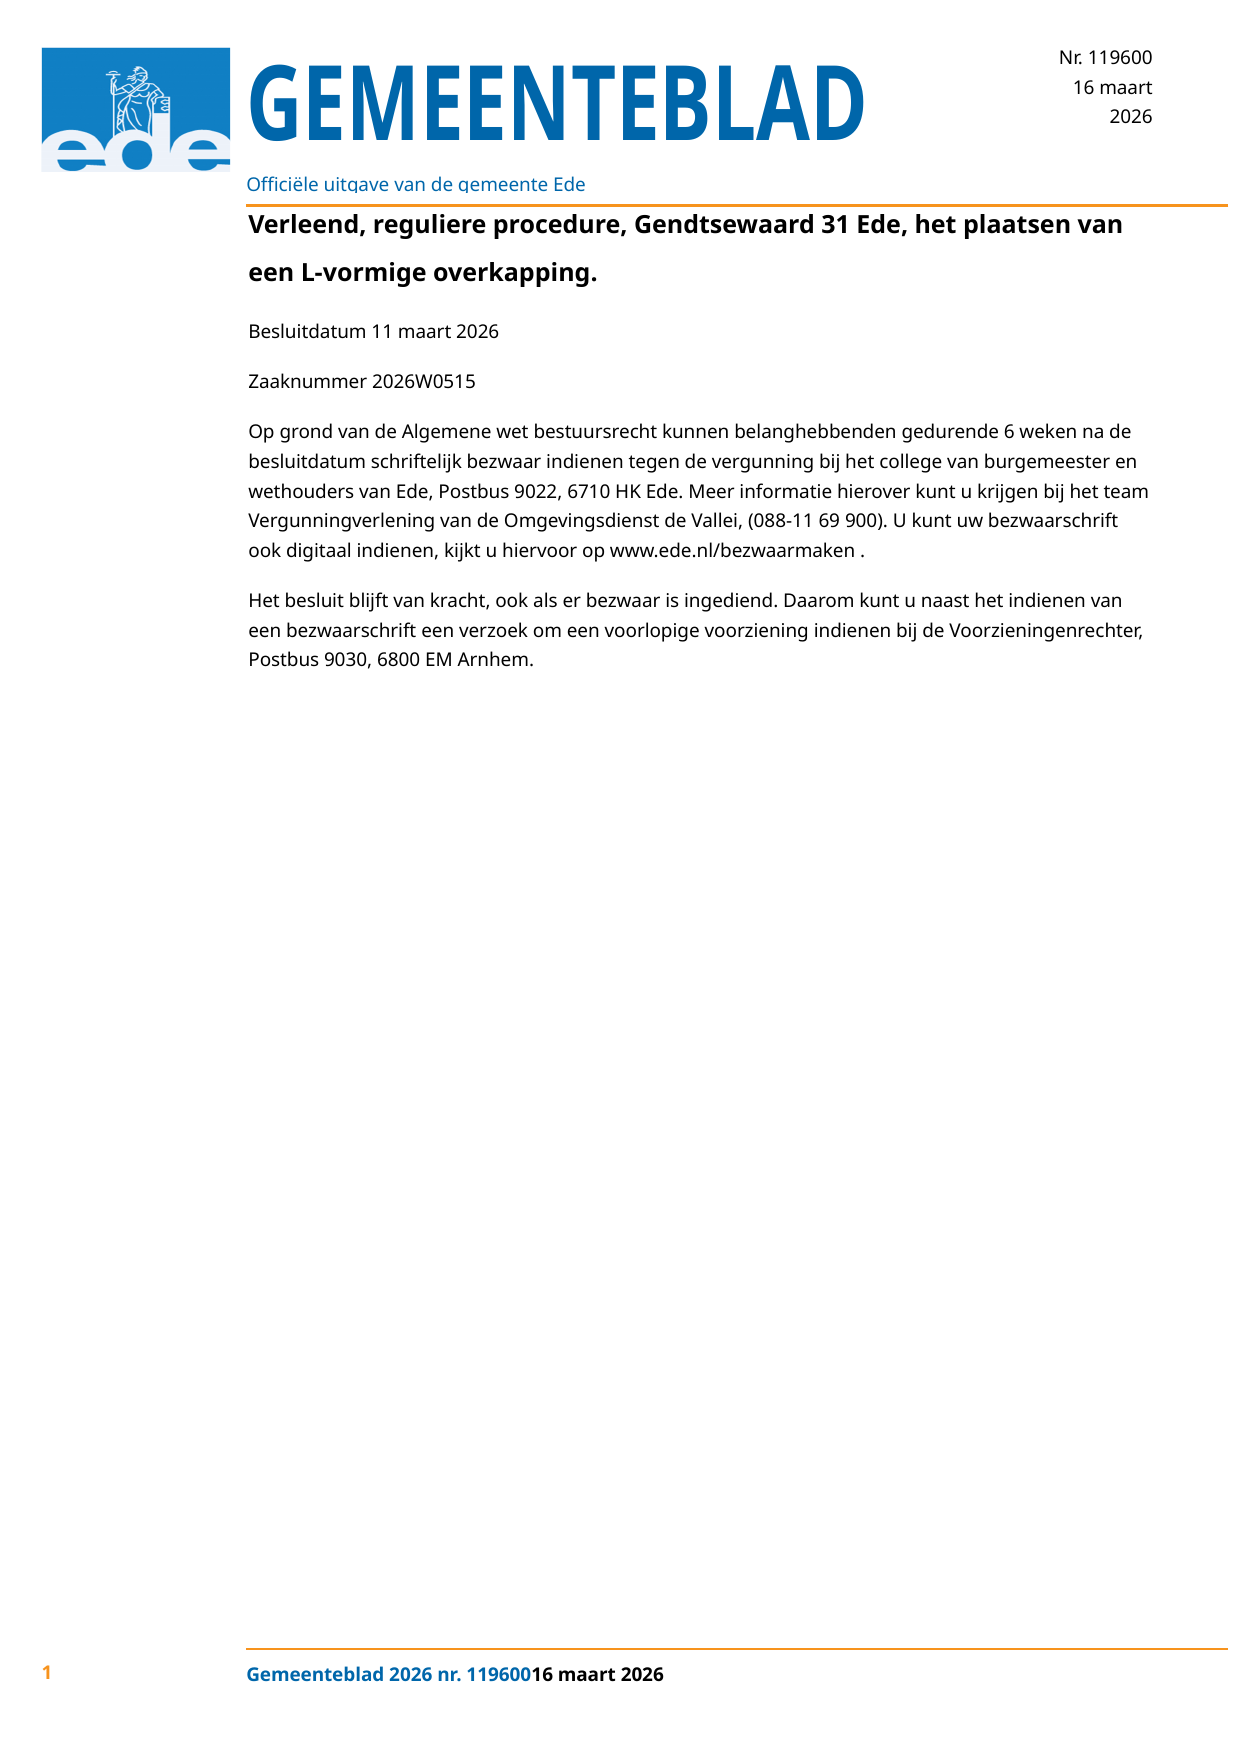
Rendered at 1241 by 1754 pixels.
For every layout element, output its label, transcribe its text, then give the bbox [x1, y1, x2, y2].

text Besluitdatum 11 maart 2026 [248, 318, 1152, 344]
text Op grond van de Algemene wet bestuursrecht kunnen belanghebbenden gedurende 6 weken na de besluitdatum schriftelijk bezwaar indienen tegen de vergunning bij het college van burgemeester en wethouders van Ede, Postbus 9022, 6710 HK Ede. Meer informatie hierover kunt u krijgen bij het team Vergunningverlening van de Omgevingsdienst de Vallei, (088-11 69 900). U kunt uw bezwaarschrift ook digitaal indienen, kijkt u hiervoor op www.ede.nl/bezwaarmaken . [248, 419, 1152, 563]
text Zaaknummer 2026W0515 [248, 368, 1152, 394]
picture [41, 47, 231, 172]
text Verleend, reguliere procedure, Gendtsewaard 31 Ede, het plaatsen van een L-vormige overkapping. [248, 207, 1152, 288]
text Het besluit blijft van kracht, ook als er bezwaar is ingediend. Daarom kunt u naast het indienen van een bezwaarschrift een verzoek om een voorlopige voorziening indienen bij de Voorzieningenrechter, Postbus 9030, 6800 EM Arnhem. [248, 587, 1152, 672]
